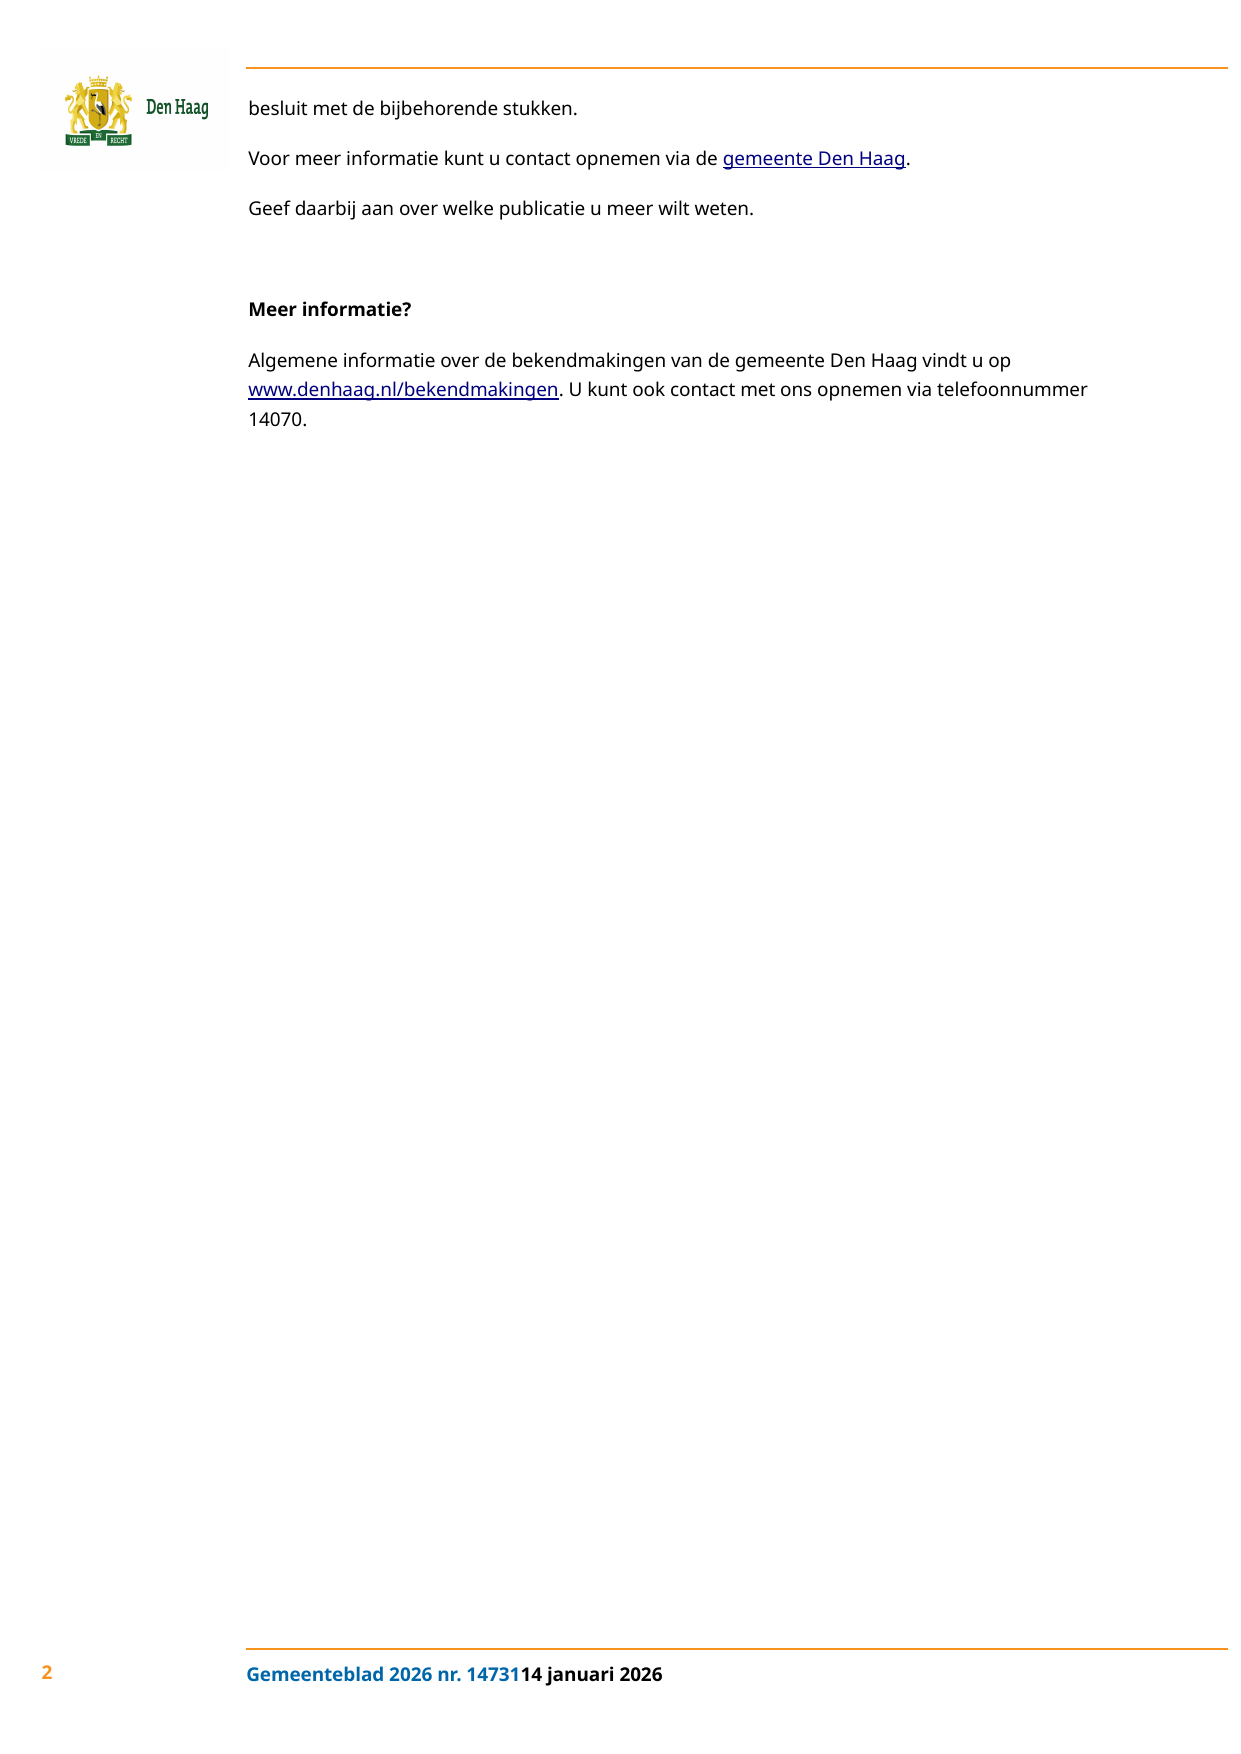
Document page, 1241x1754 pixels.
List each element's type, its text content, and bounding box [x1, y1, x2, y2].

text besluit met de bijbehorende stukken. [248, 95, 1152, 121]
picture [41, 47, 231, 172]
text Voor meer informatie kunt u contact opnemen via de gemeente Den Haag. [248, 145, 1152, 171]
text Geef daarbij aan over welke publicatie u meer wilt weten. [248, 196, 1152, 221]
text Meer informatie? [248, 296, 1152, 322]
text Algemene informatie over de bekendmakingen van de gemeente Den Haag vindt u op www.denhaag.nl/bekendmakingen. U kunt ook contact met ons opnemen via telefoonnummer 14070. [248, 347, 1152, 432]
